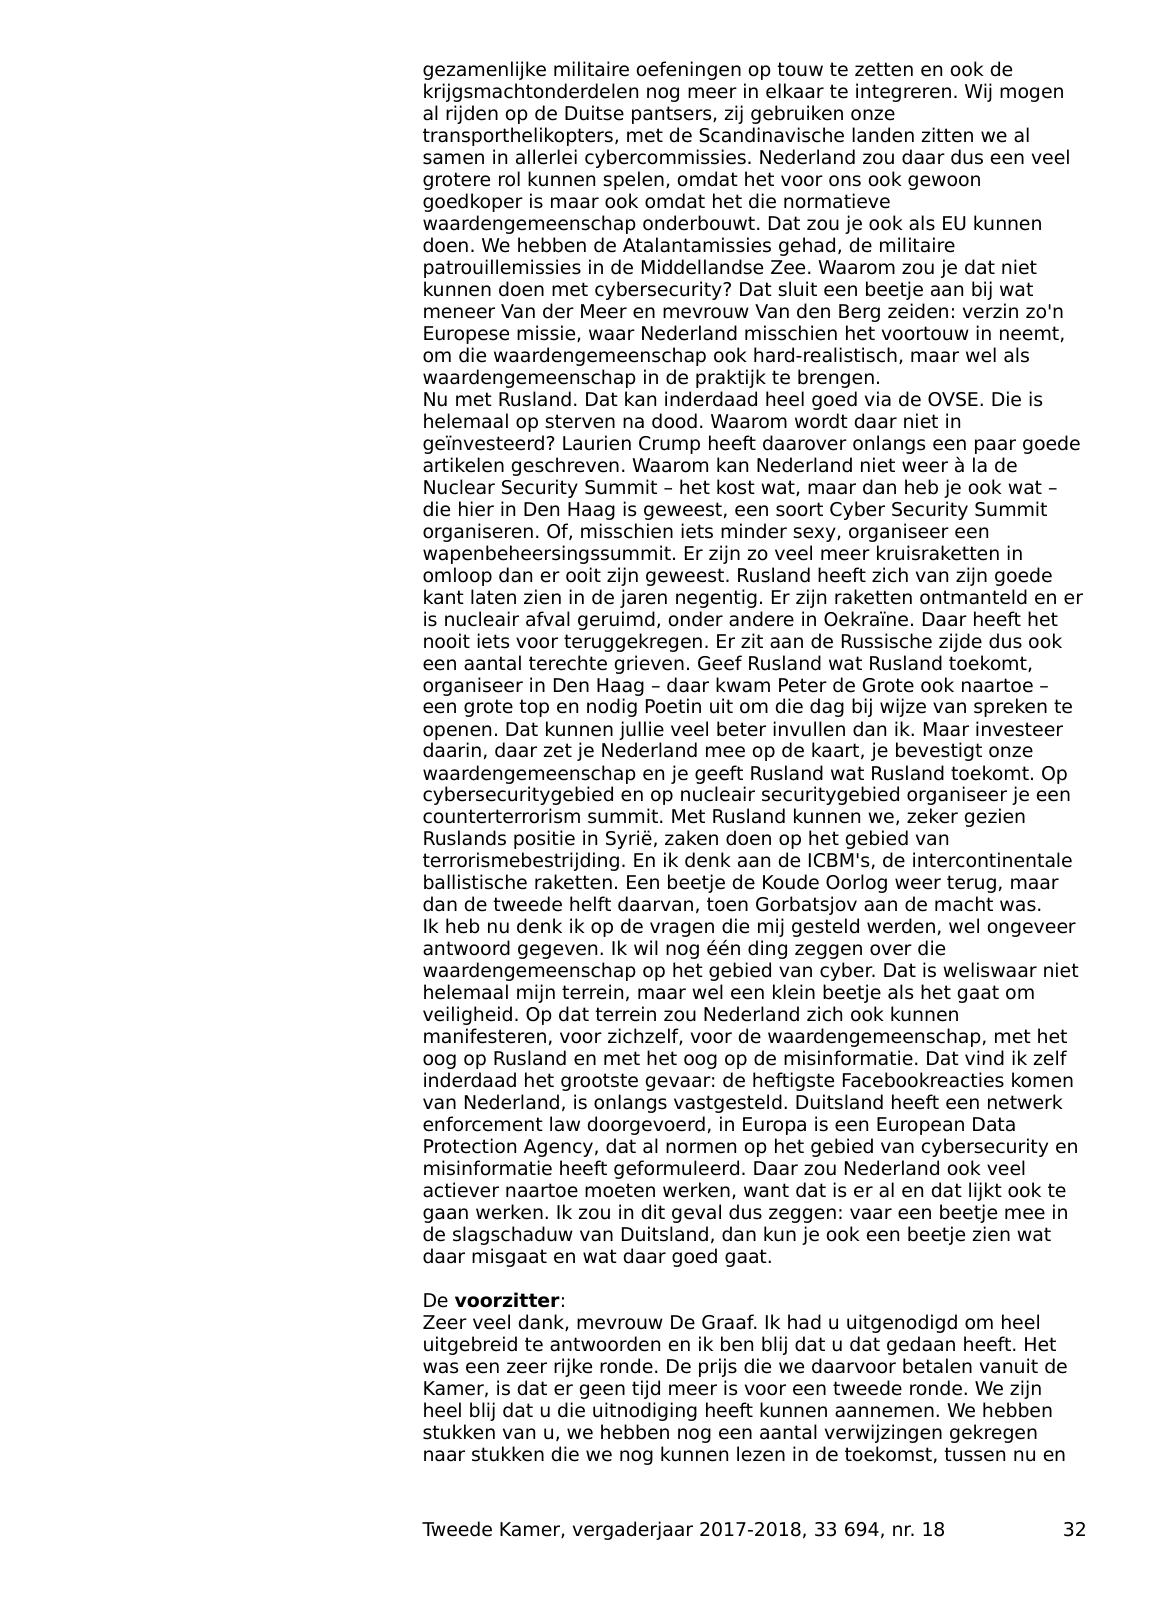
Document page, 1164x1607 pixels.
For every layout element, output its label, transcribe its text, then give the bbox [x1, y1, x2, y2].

text Zeer veel dank, mevrouw De Graaf. Ik had u uitgenodigd om heel uitgebreid te antwoorden en ik ben blij dat u dat gedaan heeft. Het was een zeer rijke ronde. De prijs die we daarvoor betalen vanuit de Kamer, is dat er geen tijd meer is voor een tweede ronde. We zijn heel blij dat u die uitnodiging heeft kunnen aannemen. We hebben stukken van u, we hebben nog een aantal verwijzingen gekregen naar stukken die we nog kunnen lezen in de toekomst, tussen nu en [422, 1312, 1087, 1466]
text gezamenlijke militaire oefeningen op touw te zetten en ook de krijgsmachtonderdelen nog meer in elkaar te integreren. Wij mogen al rijden op de Duitse pantsers, zij gebruiken onze transporthelikopters, met de Scandinavische landen zitten we al samen in allerlei cybercommissies. Nederland zou daar dus een veel grotere rol kunnen spelen, omdat het voor ons ook gewoon goedkoper is maar ook omdat het die normatieve waardengemeenschap onderbouwt. Dat zou je ook als EU kunnen doen. We hebben de Atalantamissies gehad, de militaire patrouillemissies in de Middellandse Zee. Waarom zou je dat niet kunnen doen met cybersecurity? Dat sluit een beetje aan bij wat meneer Van der Meer en mevrouw Van den Berg zeiden: verzin zo'n Europese missie, waar Nederland misschien het voortouw in neemt, om die waardengemeenschap ook hard-realistisch, maar wel als waardengemeenschap in de praktijk te brengen. [422, 59, 1087, 389]
text De voorzitter: [422, 1290, 1087, 1312]
text Nu met Rusland. Dat kan inderdaad heel goed via de OVSE. Die is helemaal op sterven na dood. Waarom wordt daar niet in geïnvesteerd? Laurien Crump heeft daarover onlangs een paar goede artikelen geschreven. Waarom kan Nederland niet weer à la de Nuclear Security Summit – het kost wat, maar dan heb je ook wat – die hier in Den Haag is geweest, een soort Cyber Security Summit organiseren. Of, misschien iets minder sexy, organiseer een wapenbeheersingssummit. Er zijn zo veel meer kruisraketten in omloop dan er ooit zijn geweest. Rusland heeft zich van zijn goede kant laten zien in de jaren negentig. Er zijn raketten ontmanteld en er is nucleair afval geruimd, onder andere in Oekraïne. Daar heeft het nooit iets voor teruggekregen. Er zit aan de Russische zijde dus ook een aantal terechte grieven. Geef Rusland wat Rusland toekomt, organiseer in Den Haag – daar kwam Peter de Grote ook naartoe – een grote top en nodig Poetin uit om die dag bij wijze van spreken te openen. Dat kunnen jullie veel beter invullen dan ik. Maar investeer daarin, daar zet je Nederland mee op de kaart, je bevestigt onze waardengemeenschap en je geeft Rusland wat Rusland toekomt. Op cybersecuritygebied en op nucleair securitygebied organiseer je een counterterrorism summit. Met Rusland kunnen we, zeker gezien Ruslands positie in Syrië, zaken doen op het gebied van terrorismebestrijding. En ik denk aan de ICBM's, de intercontinentale ballistische raketten. Een beetje de Koude Oorlog weer terug, maar dan de tweede helft daarvan, toen Gorbatsjov aan de macht was. [422, 389, 1087, 916]
text Ik heb nu denk ik op de vragen die mij gesteld werden, wel ongeveer antwoord gegeven. Ik wil nog één ding zeggen over die waardengemeenschap op het gebied van cyber. Dat is weliswaar niet helemaal mijn terrein, maar wel een klein beetje als het gaat om veiligheid. Op dat terrein zou Nederland zich ook kunnen manifesteren, voor zichzelf, voor de waardengemeenschap, met het oog op Rusland en met het oog op de misinformatie. Dat vind ik zelf inderdaad het grootste gevaar: de heftigste Facebookreacties komen van Nederland, is onlangs vastgesteld. Duitsland heeft een netwerk enforcement law doorgevoerd, in Europa is een European Data Protection Agency, dat al normen op het gebied van cybersecurity en misinformatie heeft geformuleerd. Daar zou Nederland ook veel actiever naartoe moeten werken, want dat is er al en dat lijkt ook te gaan werken. Ik zou in dit geval dus zeggen: vaar een beetje mee in de slagschaduw van Duitsland, dan kun je ook een beetje zien wat daar misgaat en wat daar goed gaat. [422, 916, 1087, 1268]
